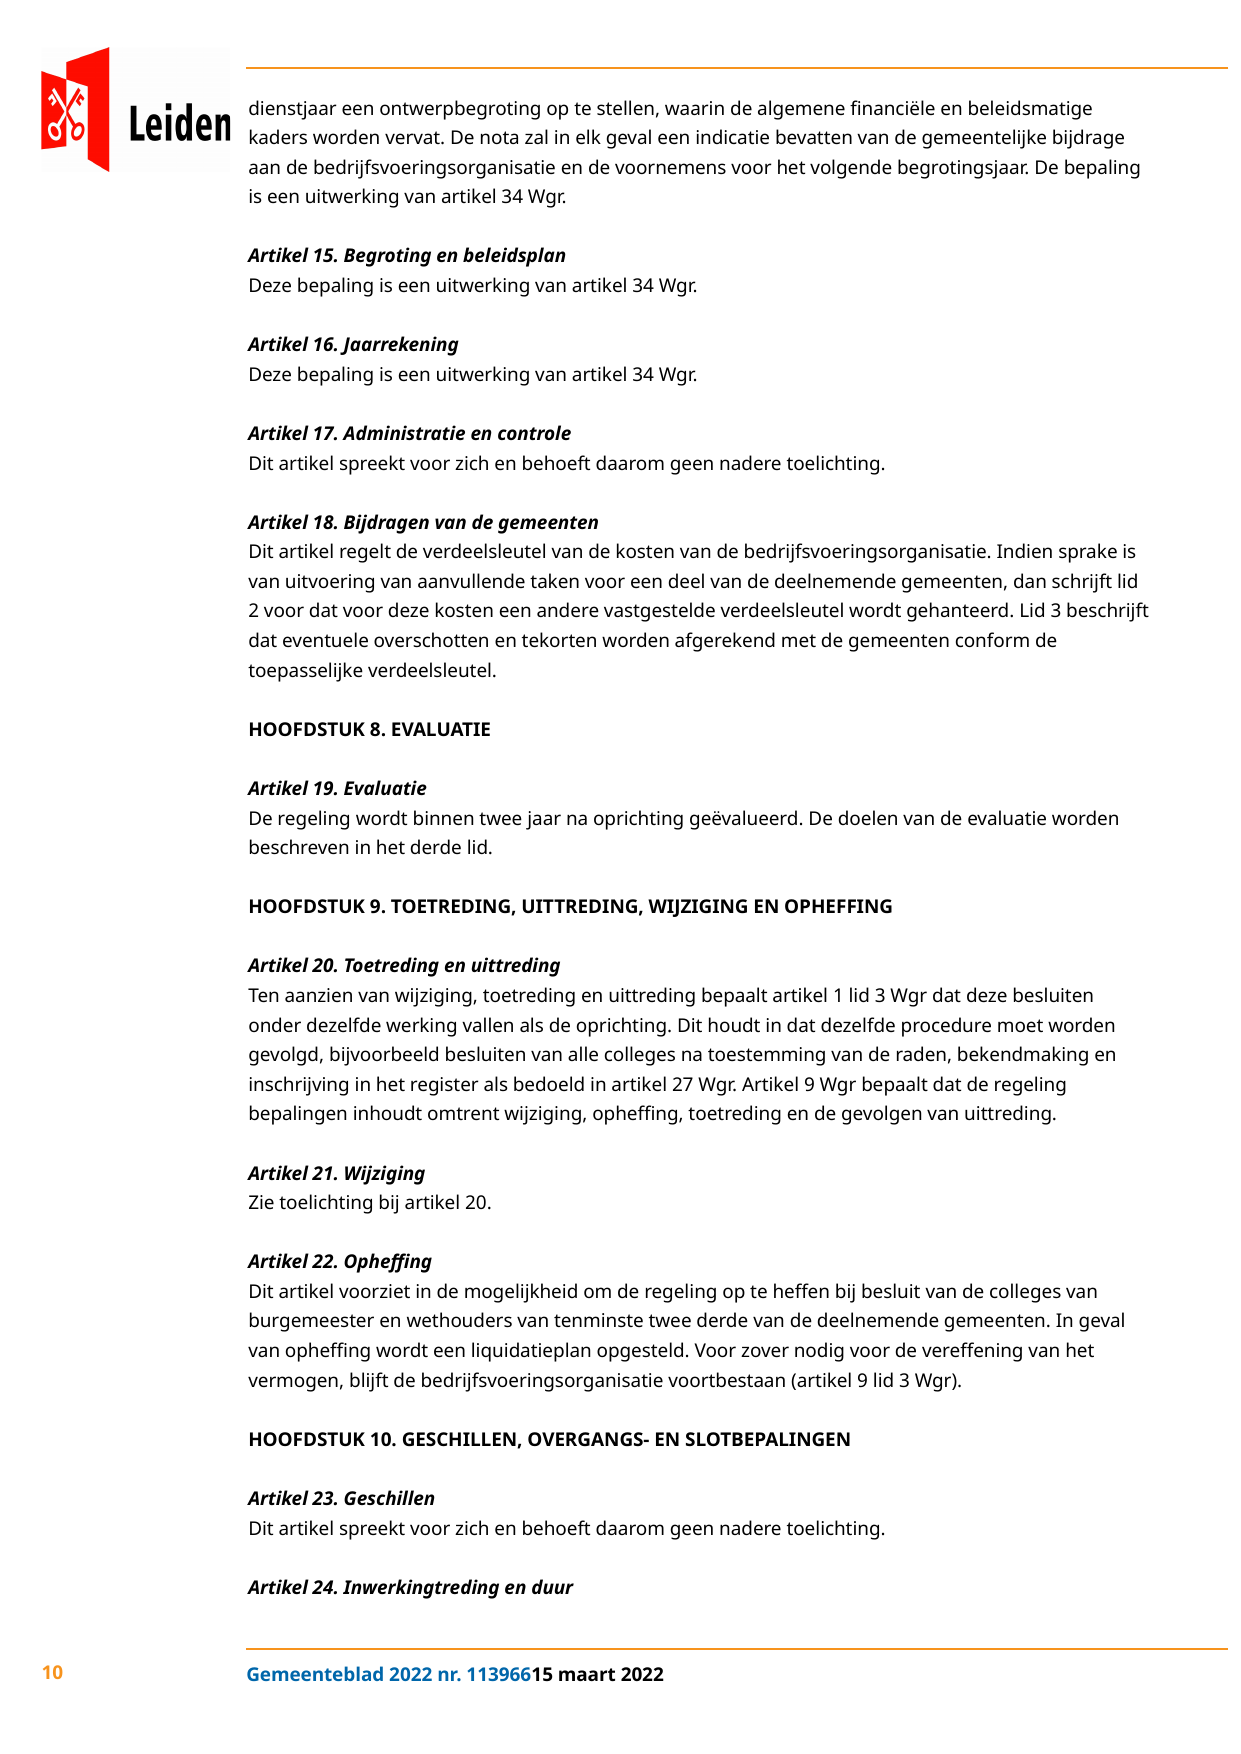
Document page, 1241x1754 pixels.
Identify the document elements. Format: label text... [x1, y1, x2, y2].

text Artikel 20. Toetreding en uittreding [248, 953, 1152, 978]
text Artikel 18. Bijdragen van de gemeenten [248, 509, 1152, 535]
text Ten aanzien van wijziging, toetreding en uittreding bepaalt artikel 1 lid 3 Wgr dat deze besluiten onder dezelfde werking vallen als de oprichting. Dit houdt in dat dezelfde procedure moet worden gevolgd, bijvoorbeeld besluiten van alle colleges na toestemming van de raden, bekendmaking en inschrijving in het register als bedoeld in artikel 27 Wgr. Artikel 9 Wgr bepaalt dat de regeling bepalingen inhoudt omtrent wijziging, opheffing, toetreding en de gevolgen van uittreding. [248, 982, 1152, 1126]
text Artikel 17. Administratie en controle [248, 420, 1152, 446]
picture [41, 47, 231, 172]
text Artikel 24. Inwerkingtreding en duur [248, 1574, 1152, 1600]
text Dit artikel voorziet in de mogelijkheid om de regeling op te heffen bij besluit van de colleges van burgemeester en wethouders van tenminste twee derde van de deelnemende gemeenten. In geval van opheffing wordt een liquidatieplan opgesteld. Voor zover nodig voor de vereffening van het vermogen, blijft de bedrijfsvoeringsorganisatie voortbestaan (artikel 9 lid 3 Wgr). [248, 1278, 1152, 1393]
text Artikel 15. Begroting en beleidsplan [248, 243, 1152, 268]
text Dit artikel regelt de verdeelsleutel van de kosten van de bedrijfsvoeringsorganisatie. Indien sprake is van uitvoering van aanvullende taken voor een deel van de deelnemende gemeenten, dan schrijft lid 2 voor dat voor deze kosten een andere vastgestelde verdeelsleutel wordt gehanteerd. Lid 3 beschrijft dat eventuele overschotten en tekorten worden afgerekend met de gemeenten conform de toepasselijke verdeelsleutel. [248, 538, 1152, 683]
text Artikel 23. Geschillen [248, 1485, 1152, 1511]
text Artikel 21. Wijziging [248, 1160, 1152, 1186]
text Dit artikel spreekt voor zich en behoeft daarom geen nadere toelichting. [248, 450, 1152, 476]
text Artikel 19. Evaluatie [248, 775, 1152, 801]
text De regeling wordt binnen twee jaar na oprichting geëvalueerd. De doelen van de evaluatie worden beschreven in het derde lid. [248, 805, 1152, 860]
text HOOFDSTUK 9. TOETREDING, UITTREDING, WIJZIGING EN OPHEFFING [248, 893, 1152, 919]
text Dit artikel spreekt voor zich en behoeft daarom geen nadere toelichting. [248, 1515, 1152, 1541]
text dienstjaar een ontwerpbegroting op te stellen, waarin de algemene financiële en beleidsmatige kaders worden vervat. De nota zal in elk geval een indicatie bevatten van de gemeentelijke bijdrage aan de bedrijfsvoeringsorganisatie en de voornemens voor het volgende begrotingsjaar. De bepaling is een uitwerking van artikel 34 Wgr. [248, 95, 1152, 209]
text Artikel 22. Opheffing [248, 1248, 1152, 1274]
text Deze bepaling is een uitwerking van artikel 34 Wgr. [248, 361, 1152, 387]
text HOOFDSTUK 10. GESCHILLEN, OVERGANGS- EN SLOTBEPALINGEN [248, 1426, 1152, 1452]
text Deze bepaling is een uitwerking van artikel 34 Wgr. [248, 272, 1152, 298]
text HOOFDSTUK 8. EVALUATIE [248, 716, 1152, 742]
text Artikel 16. Jaarrekening [248, 331, 1152, 357]
text Zie toelichting bij artikel 20. [248, 1189, 1152, 1215]
